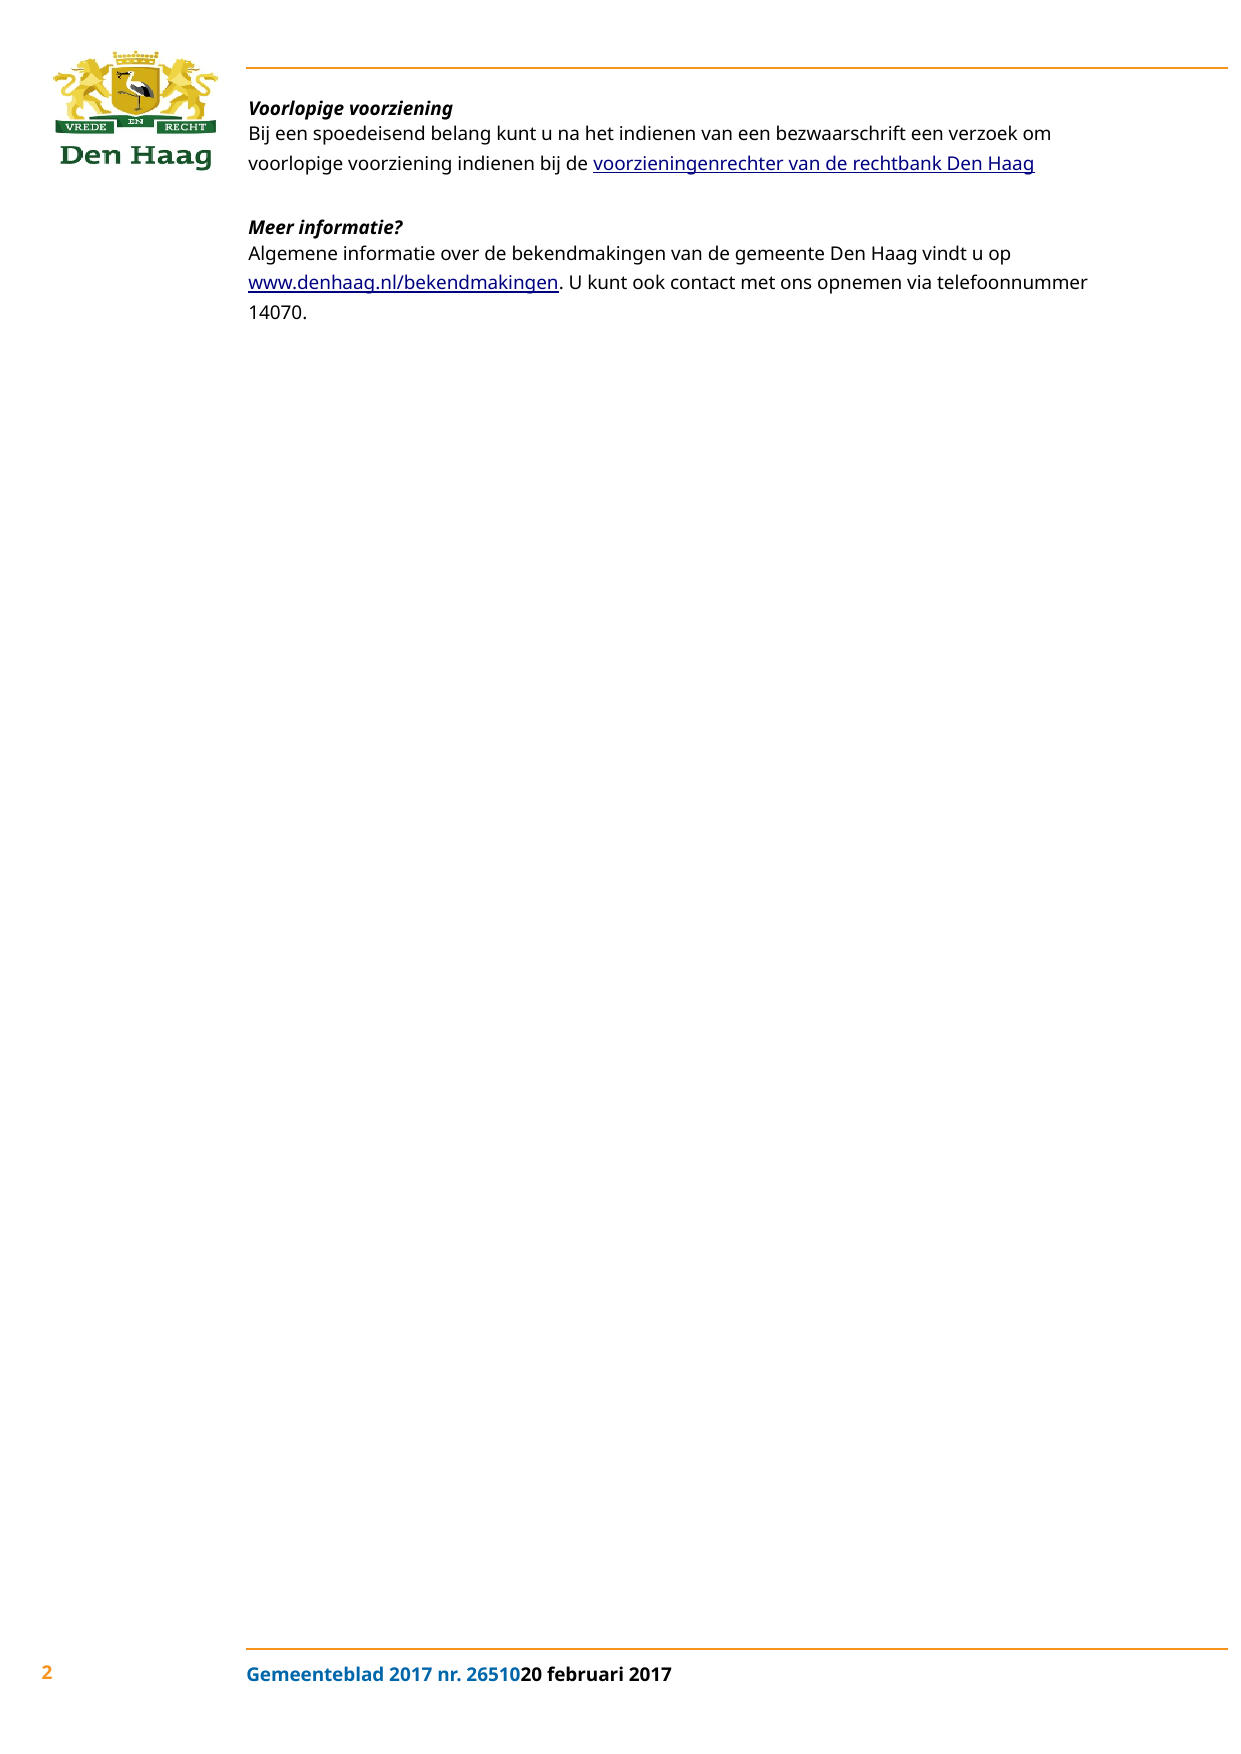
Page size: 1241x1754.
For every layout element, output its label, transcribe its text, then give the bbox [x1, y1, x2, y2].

picture [41, 47, 231, 172]
text Voorlopige voorziening [248, 95, 1152, 121]
text Meer informatie? [248, 214, 1152, 240]
text Bij een spoedeisend belang kunt u na het indienen van een bezwaarschrift een verzoek om voorlopige voorziening indienen bij de voorzieningenrechter van de rechtbank Den Haag [248, 121, 1152, 176]
text Algemene informatie over de bekendmakingen van de gemeente Den Haag vindt u op www.denhaag.nl/bekendmakingen. U kunt ook contact met ons opnemen via telefoonnummer 14070. [248, 240, 1152, 325]
